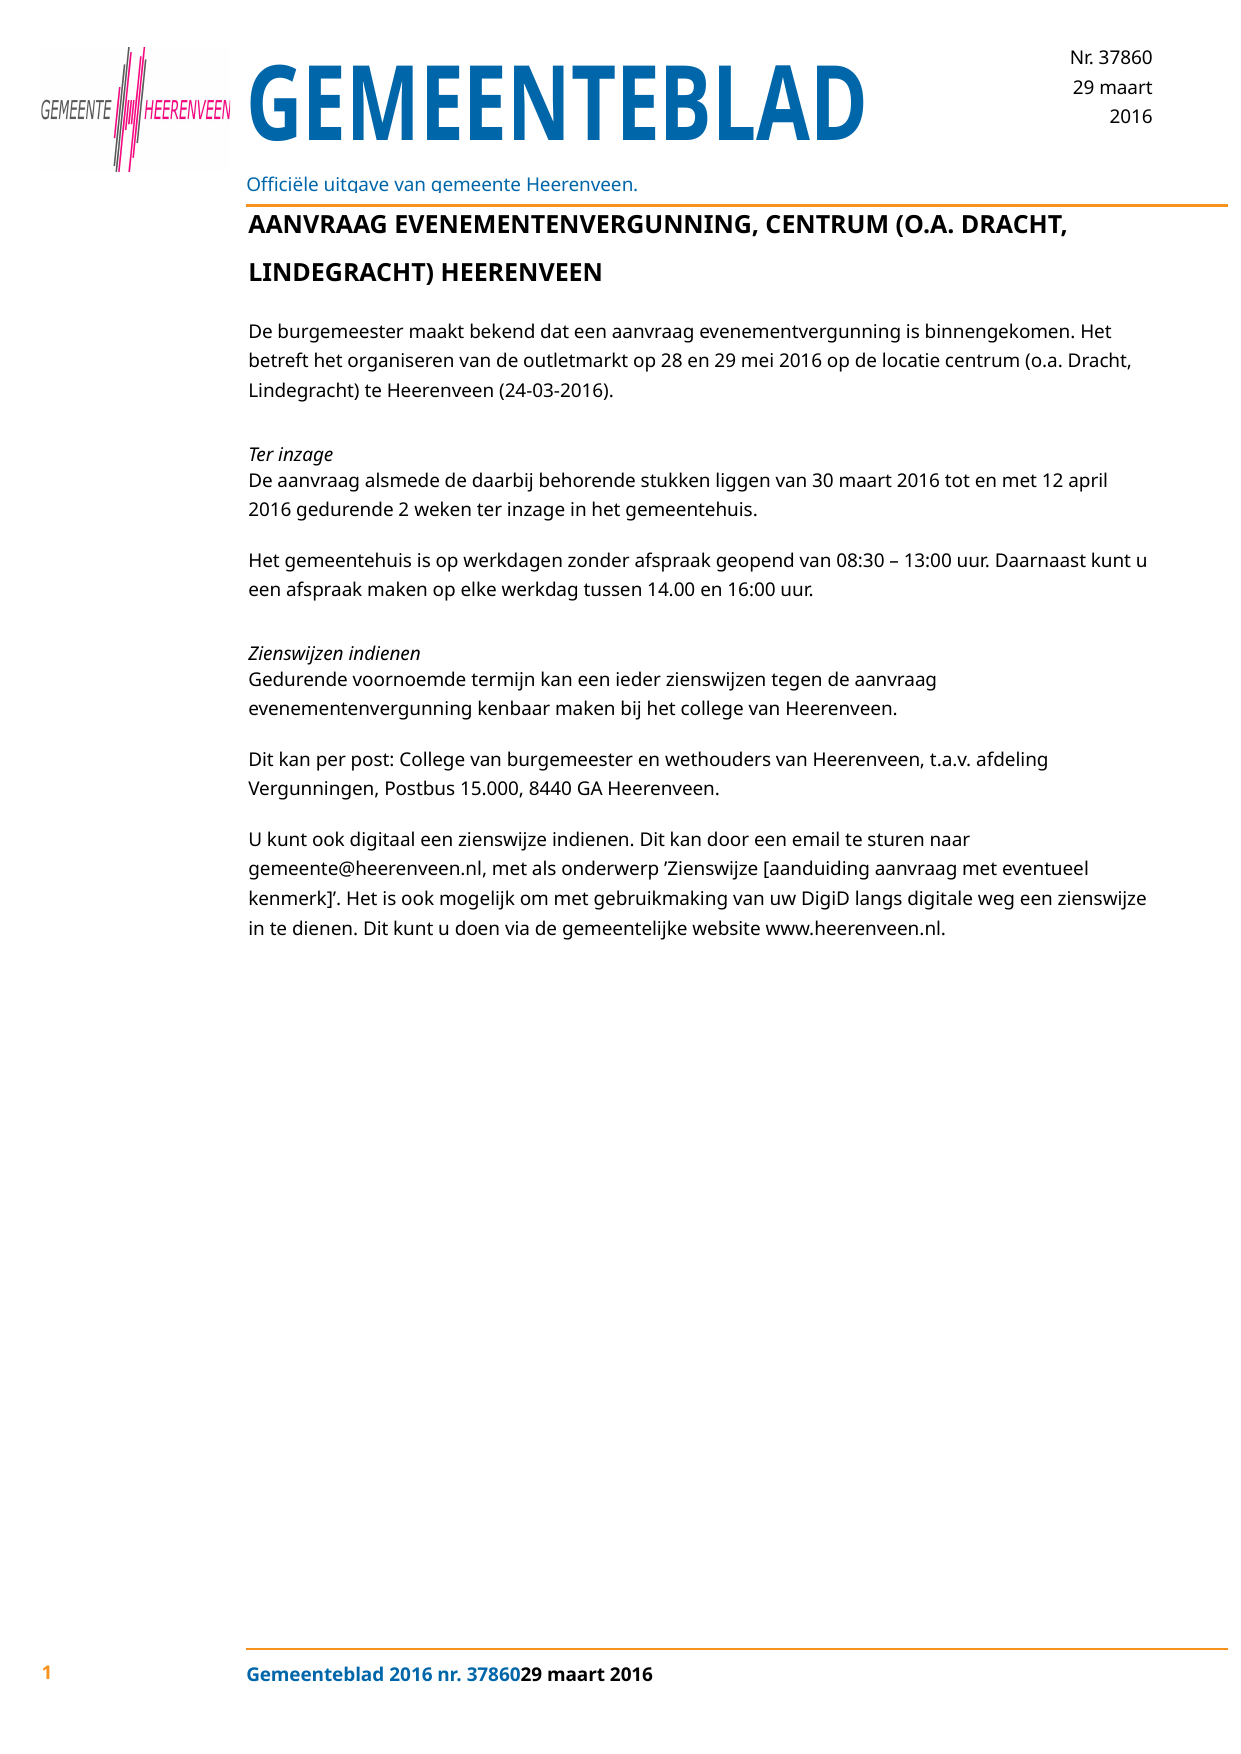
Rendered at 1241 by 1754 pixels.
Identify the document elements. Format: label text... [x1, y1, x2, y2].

text AANVRAAG EVENEMENTENVERGUNNING, CENTRUM (O.A. DRACHT, LINDEGRACHT) HEERENVEEN [248, 207, 1152, 288]
text Het gemeentehuis is op werkdagen zonder afspraak geopend van 08:30 – 13:00 uur. Daarnaast kunt u een afspraak maken op elke werkdag tussen 14.00 en 16:00 uur. [248, 547, 1152, 602]
text De burgemeester maakt bekend dat een aanvraag evenementvergunning is binnengekomen. Het betreft het organiseren van de outletmarkt op 28 en 29 mei 2016 op de locatie centrum (o.a. Dracht, Lindegracht) te Heerenveen (24-03-2016). [248, 318, 1152, 403]
text Zienswijzen indienen [248, 640, 1152, 666]
picture [41, 47, 231, 172]
text Dit kan per post: College van burgemeester en wethouders van Heerenveen, t.a.v. afdeling Vergunningen, Postbus 15.000, 8440 GA Heerenveen. [248, 746, 1152, 801]
text Gedurende voornoemde termijn kan een ieder zienswijzen tegen de aanvraag evenementenvergunning kenbaar maken bij het college van Heerenveen. [248, 666, 1152, 721]
text De aanvraag alsmede de daarbij behorende stukken liggen van 30 maart 2016 tot en met 12 april 2016 gedurende 2 weken ter inzage in het gemeentehuis. [248, 467, 1152, 522]
text U kunt ook digitaal een zienswijze indienen. Dit kan door een email te sturen naar gemeente@heerenveen.nl, met als onderwerp ’Zienswijze [aanduiding aanvraag met eventueel kenmerk]’. Het is ook mogelijk om met gebruikmaking van uw DigiD langs digitale weg een zienswijze in te dienen. Dit kunt u doen via de gemeentelijke website www.heerenveen.nl. [248, 826, 1152, 941]
text Ter inzage [248, 441, 1152, 467]
